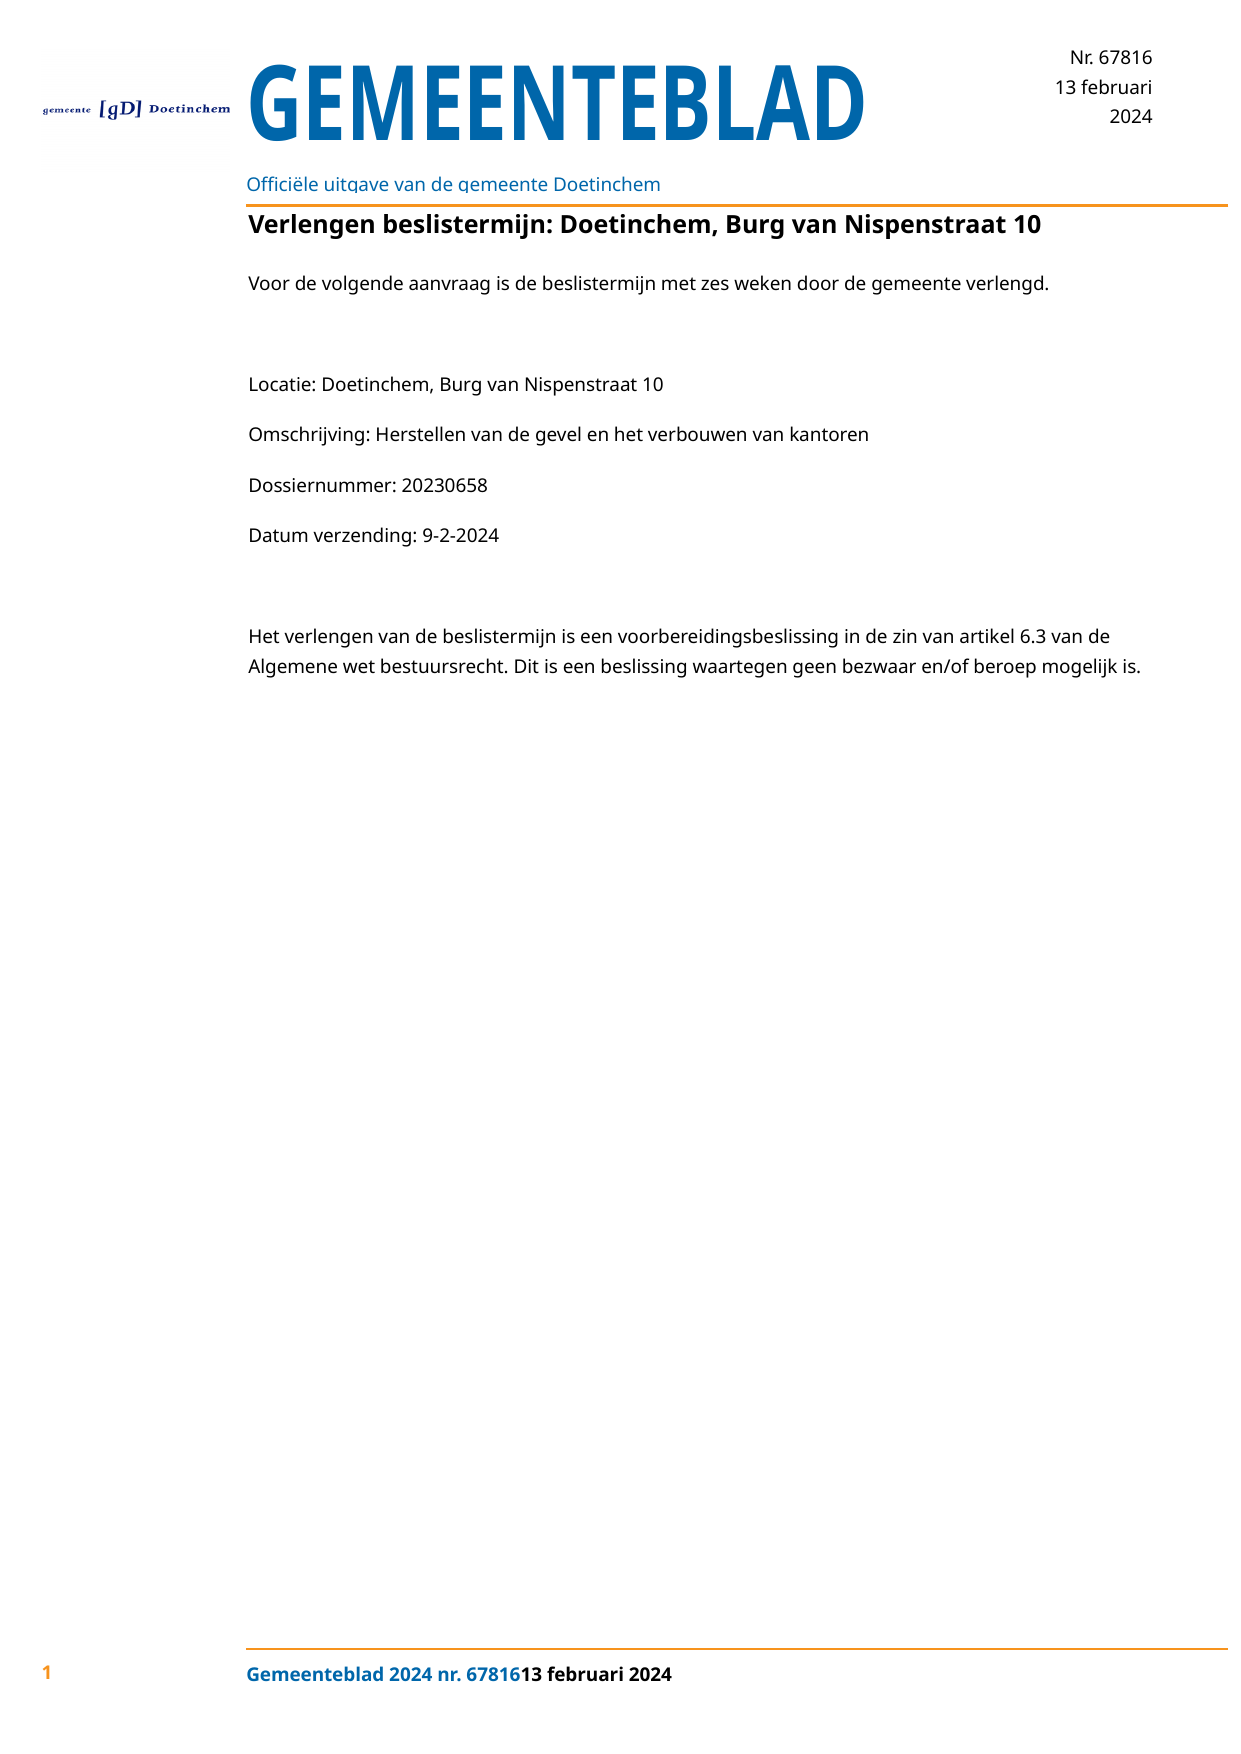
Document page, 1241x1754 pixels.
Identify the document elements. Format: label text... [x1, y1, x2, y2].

text Datum verzending: 9-2-2024 [248, 522, 1152, 548]
text Verlengen beslistermijn: Doetinchem, Burg van Nispenstraat 10 [248, 207, 1152, 241]
text Voor de volgende aanvraag is de beslistermijn met zes weken door de gemeente verlengd. [248, 270, 1152, 296]
text Het verlengen van de beslistermijn is een voorbereidingsbeslissing in de zin van artikel 6.3 van de Algemene wet bestuursrecht. Dit is een beslissing waartegen geen bezwaar en/of beroep mogelijk is. [248, 623, 1152, 678]
text Dossiernummer: 20230658 [248, 472, 1152, 498]
text Omschrijving: Herstellen van de gevel en het verbouwen van kantoren [248, 422, 1152, 447]
text Locatie: Doetinchem, Burg van Nispenstraat 10 [248, 371, 1152, 397]
picture [41, 47, 231, 172]
